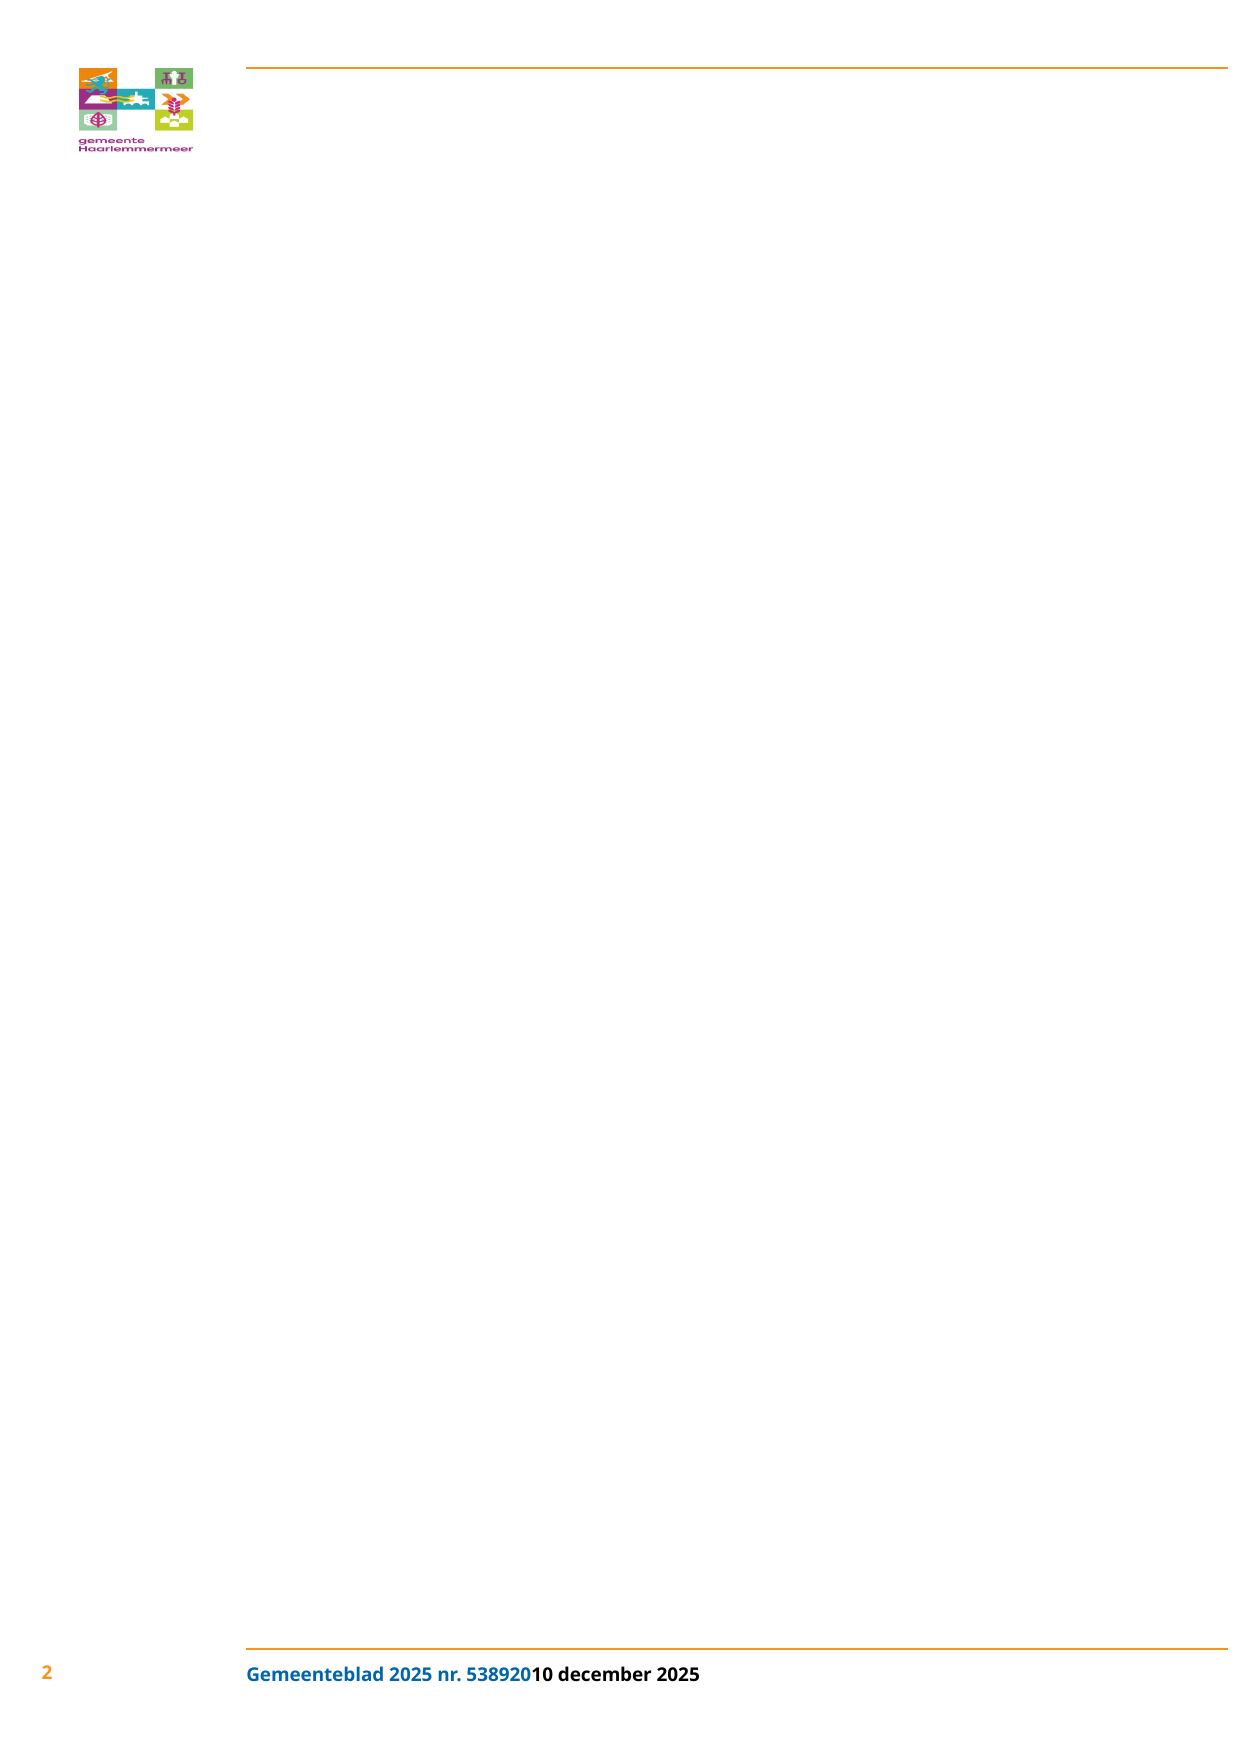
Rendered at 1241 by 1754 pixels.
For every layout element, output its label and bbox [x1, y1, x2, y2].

picture [41, 47, 231, 172]
